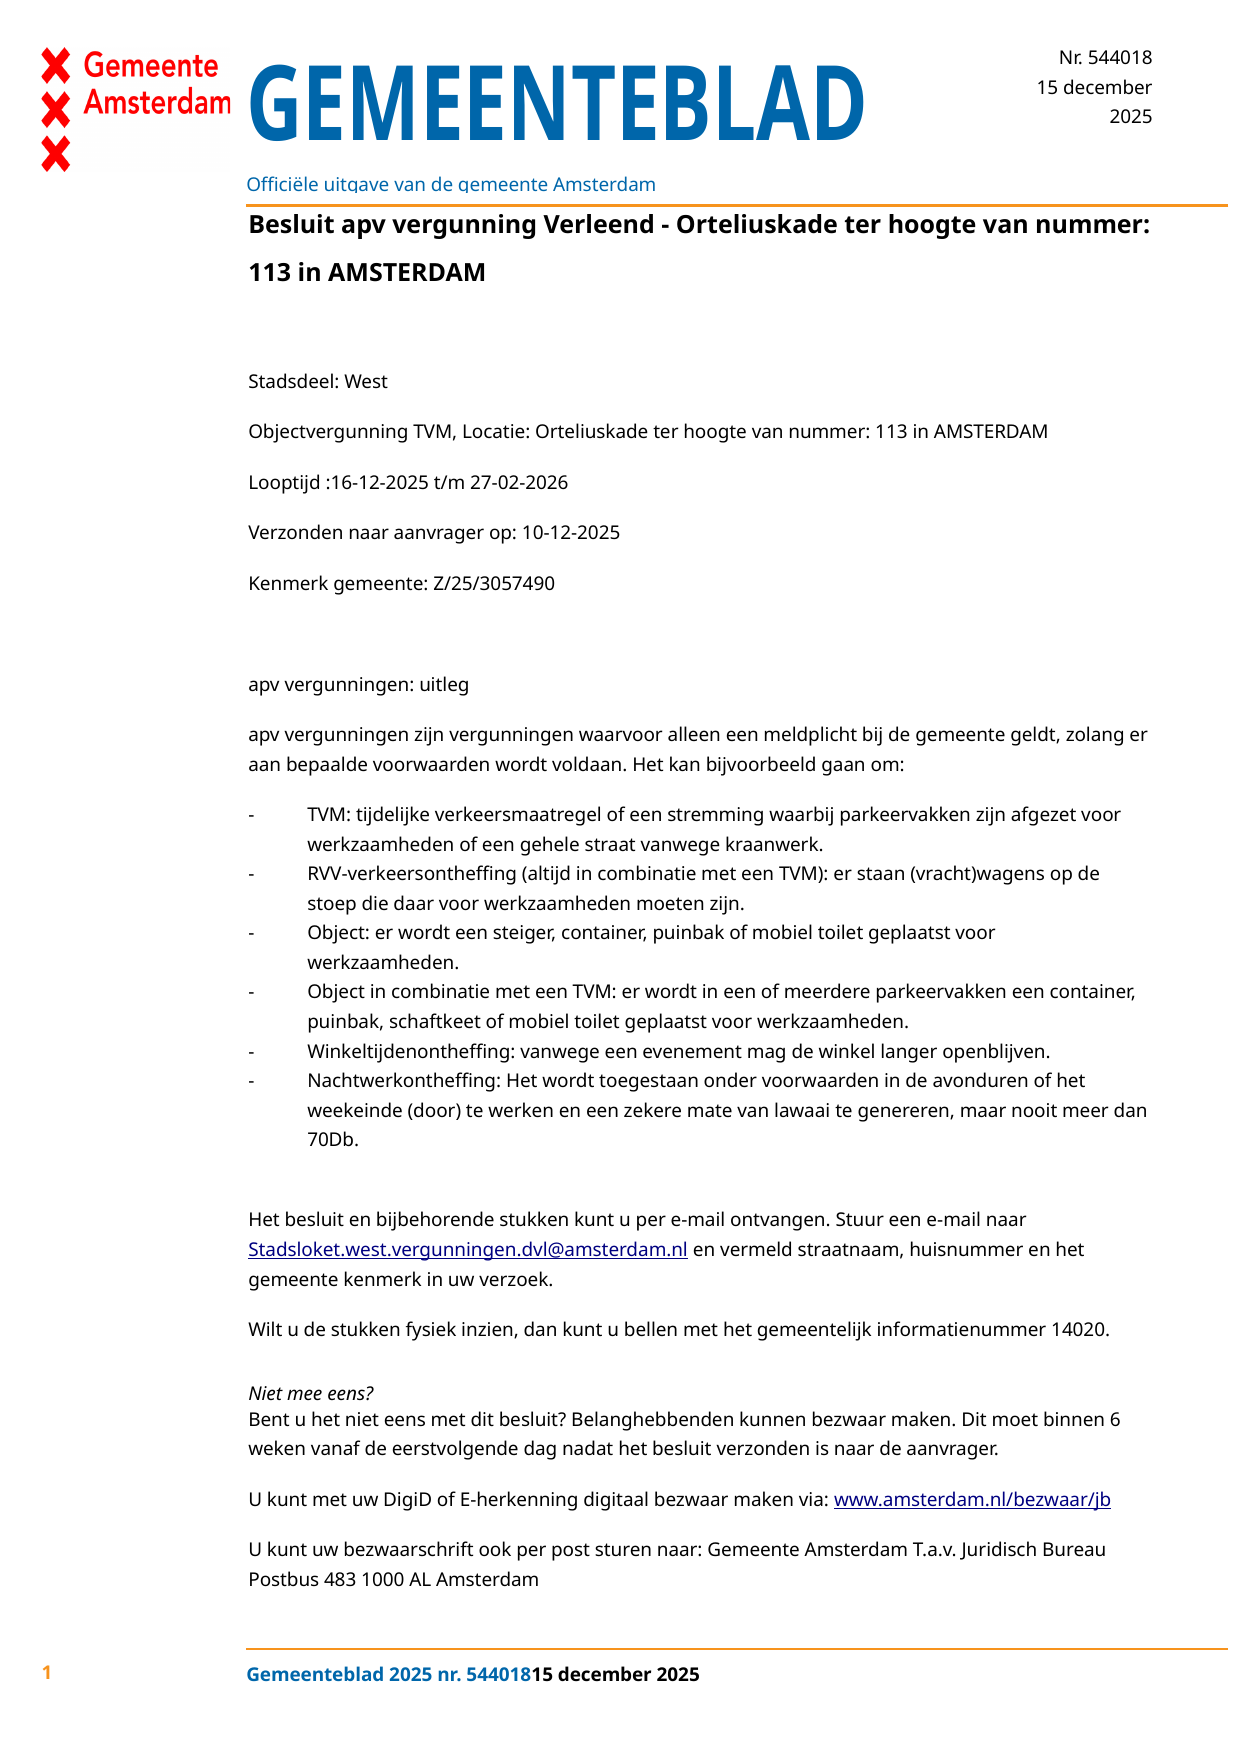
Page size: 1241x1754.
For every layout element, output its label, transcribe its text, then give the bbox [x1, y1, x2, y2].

text Stadsdeel: West [248, 368, 1152, 394]
text Besluit apv vergunning Verleend - Orteliuskade ter hoogte van nummer: 113 in AMSTERDAM [248, 207, 1152, 288]
text Wilt u de stukken fysiek inzien, dan kunt u bellen met het gemeentelijk informatienummer 14020. [248, 1316, 1152, 1342]
text Kenmerk gemeente: Z/25/3057490 [248, 570, 1152, 596]
text U kunt met uw DigiD of E-herkenning digitaal bezwaar maken via: www.amsterdam.nl/bezwaar/jb [248, 1486, 1152, 1512]
list Object: er wordt een steiger, container, puinbak of mobiel toilet geplaatst voor werkzaamheden. [248, 919, 1152, 975]
text U kunt uw bezwaarschrift ook per post sturen naar: Gemeente Amsterdam T.a.v. Juridisch Bureau Postbus 483 1000 AL Amsterdam [248, 1536, 1152, 1592]
text Bent u het niet eens met dit besluit? Belanghebbenden kunnen bezwaar maken. Dit moet binnen 6 weken vanaf de eerstvolgende dag nadat het besluit verzonden is naar de aanvrager. [248, 1406, 1152, 1461]
picture [41, 47, 231, 172]
list Nachtwerkontheffing: Het wordt toegestaan onder voorwaarden in de avonduren of het weekeinde (door) te werken en een zekere mate van lawaai te genereren, maar nooit meer dan 70Db. [248, 1067, 1152, 1152]
text Verzonden naar aanvrager op: 10-12-2025 [248, 519, 1152, 545]
text Niet mee eens? [248, 1380, 1152, 1406]
text apv vergunningen: uitleg [248, 671, 1152, 697]
text apv vergunningen zijn vergunningen waarvoor alleen een meldplicht bij de gemeente geldt, zolang er aan bepaalde voorwaarden wordt voldaan. Het kan bijvoorbeeld gaan om: [248, 721, 1152, 777]
list TVM: tijdelijke verkeersmaatregel of een stremming waarbij parkeervakken zijn afgezet voor werkzaamheden of een gehele straat vanwege kraanwerk. [248, 801, 1152, 857]
text Looptijd :16-12-2025 t/m 27-02-2026 [248, 469, 1152, 495]
list Object in combinatie met een TVM: er wordt in een of meerdere parkeervakken een container, puinbak, schaftkeet of mobiel toilet geplaatst voor werkzaamheden. [248, 979, 1152, 1034]
text Het besluit en bijbehorende stukken kunt u per e-mail ontvangen. Stuur een e-mail naar Stadsloket.west.vergunningen.dvl@amsterdam.nl en vermeld straatnaam, huisnummer en het gemeente kenmerk in uw verzoek. [248, 1207, 1152, 1292]
list Winkeltijdenontheffing: vanwege een evenement mag de winkel langer openblijven. [248, 1038, 1152, 1064]
text Objectvergunning TVM, Locatie: Orteliuskade ter hoogte van nummer: 113 in AMSTERDAM [248, 419, 1152, 444]
list RVV-verkeersontheffing (altijd in combinatie met een TVM): er staan (vracht)wagens op de stoep die daar voor werkzaamheden moeten zijn. [248, 860, 1152, 916]
